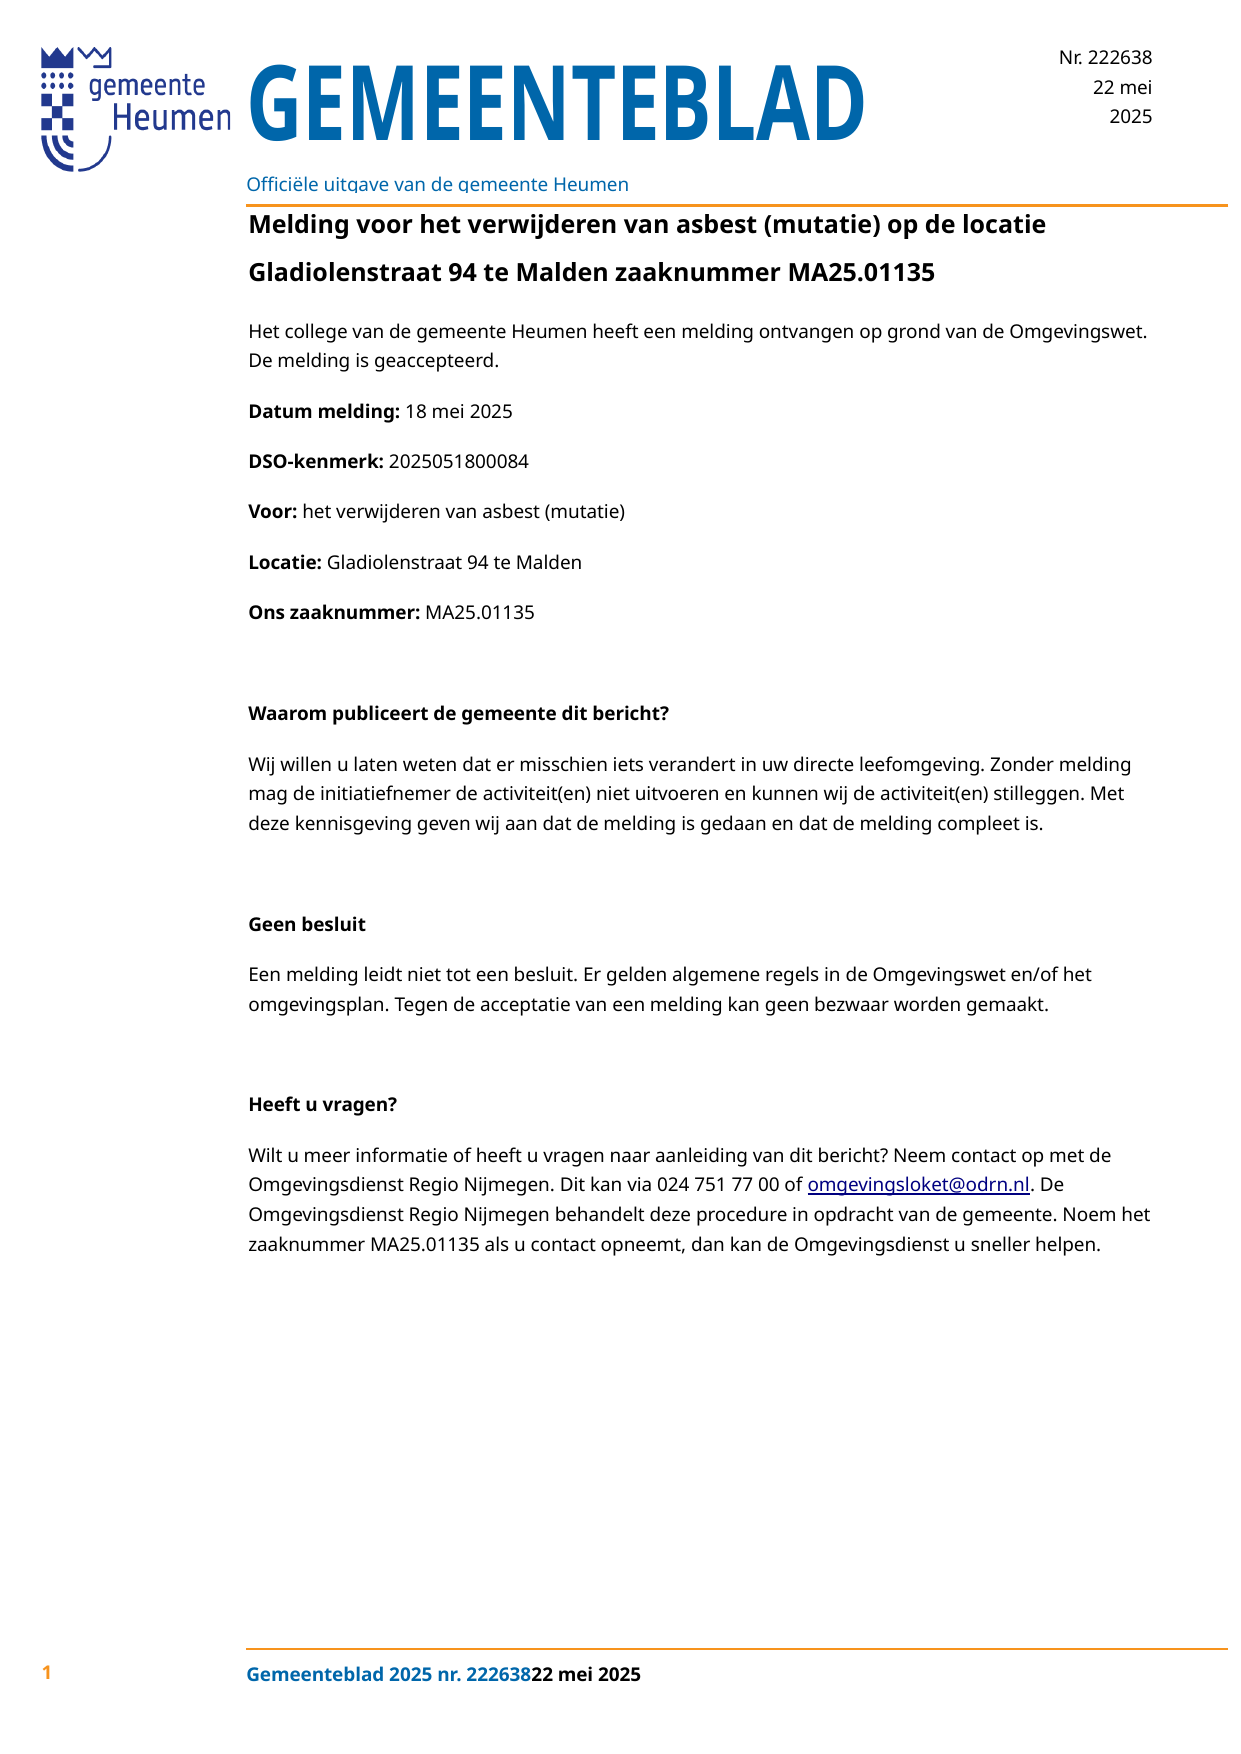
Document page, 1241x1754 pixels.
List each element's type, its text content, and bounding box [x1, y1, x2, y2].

text Wilt u meer informatie of heeft u vragen naar aanleiding van dit bericht? Neem contact op met de Omgevingsdienst Regio Nijmegen. Dit kan via 024 751 77 00 of omgevingsloket@odrn.nl. De Omgevingsdienst Regio Nijmegen behandelt deze procedure in opdracht van de gemeente. Noem het zaaknummer MA25.01135 als u contact opneemt, dan kan de Omgevingsdienst u sneller helpen. [248, 1142, 1152, 1257]
text Een melding leidt niet tot een besluit. Er gelden algemene regels in de Omgevingswet en/of het omgevingsplan. Tegen de acceptatie van een melding kan geen bezwaar worden gemaakt. [248, 961, 1152, 1017]
text Het college van de gemeente Heumen heeft een melding ontvangen op grond van de Omgevingswet. De melding is geaccepteerd. [248, 318, 1152, 373]
text Heeft u vragen? [248, 1092, 1152, 1117]
text Locatie: Gladiolenstraat 94 te Malden [248, 549, 1152, 575]
text Waarom publiceert de gemeente dit bericht? [248, 700, 1152, 726]
text DSO-kenmerk: 2025051800084 [248, 448, 1152, 474]
picture [41, 47, 231, 172]
text Wij willen u laten weten dat er misschien iets verandert in uw directe leefomgeving. Zonder melding mag de initiatiefnemer de activiteit(en) niet uitvoeren en kunnen wij de activiteit(en) stilleggen. Met deze kennisgeving geven wij aan dat de melding is gedaan en dat de melding compleet is. [248, 751, 1152, 836]
text Datum melding: 18 mei 2025 [248, 398, 1152, 424]
text Voor: het verwijderen van asbest (mutatie) [248, 499, 1152, 524]
text Geen besluit [248, 911, 1152, 937]
text Ons zaaknummer: MA25.01135 [248, 599, 1152, 625]
text Melding voor het verwijderen van asbest (mutatie) op de locatie Gladiolenstraat 94 te Malden zaaknummer MA25.01135 [248, 207, 1152, 288]
